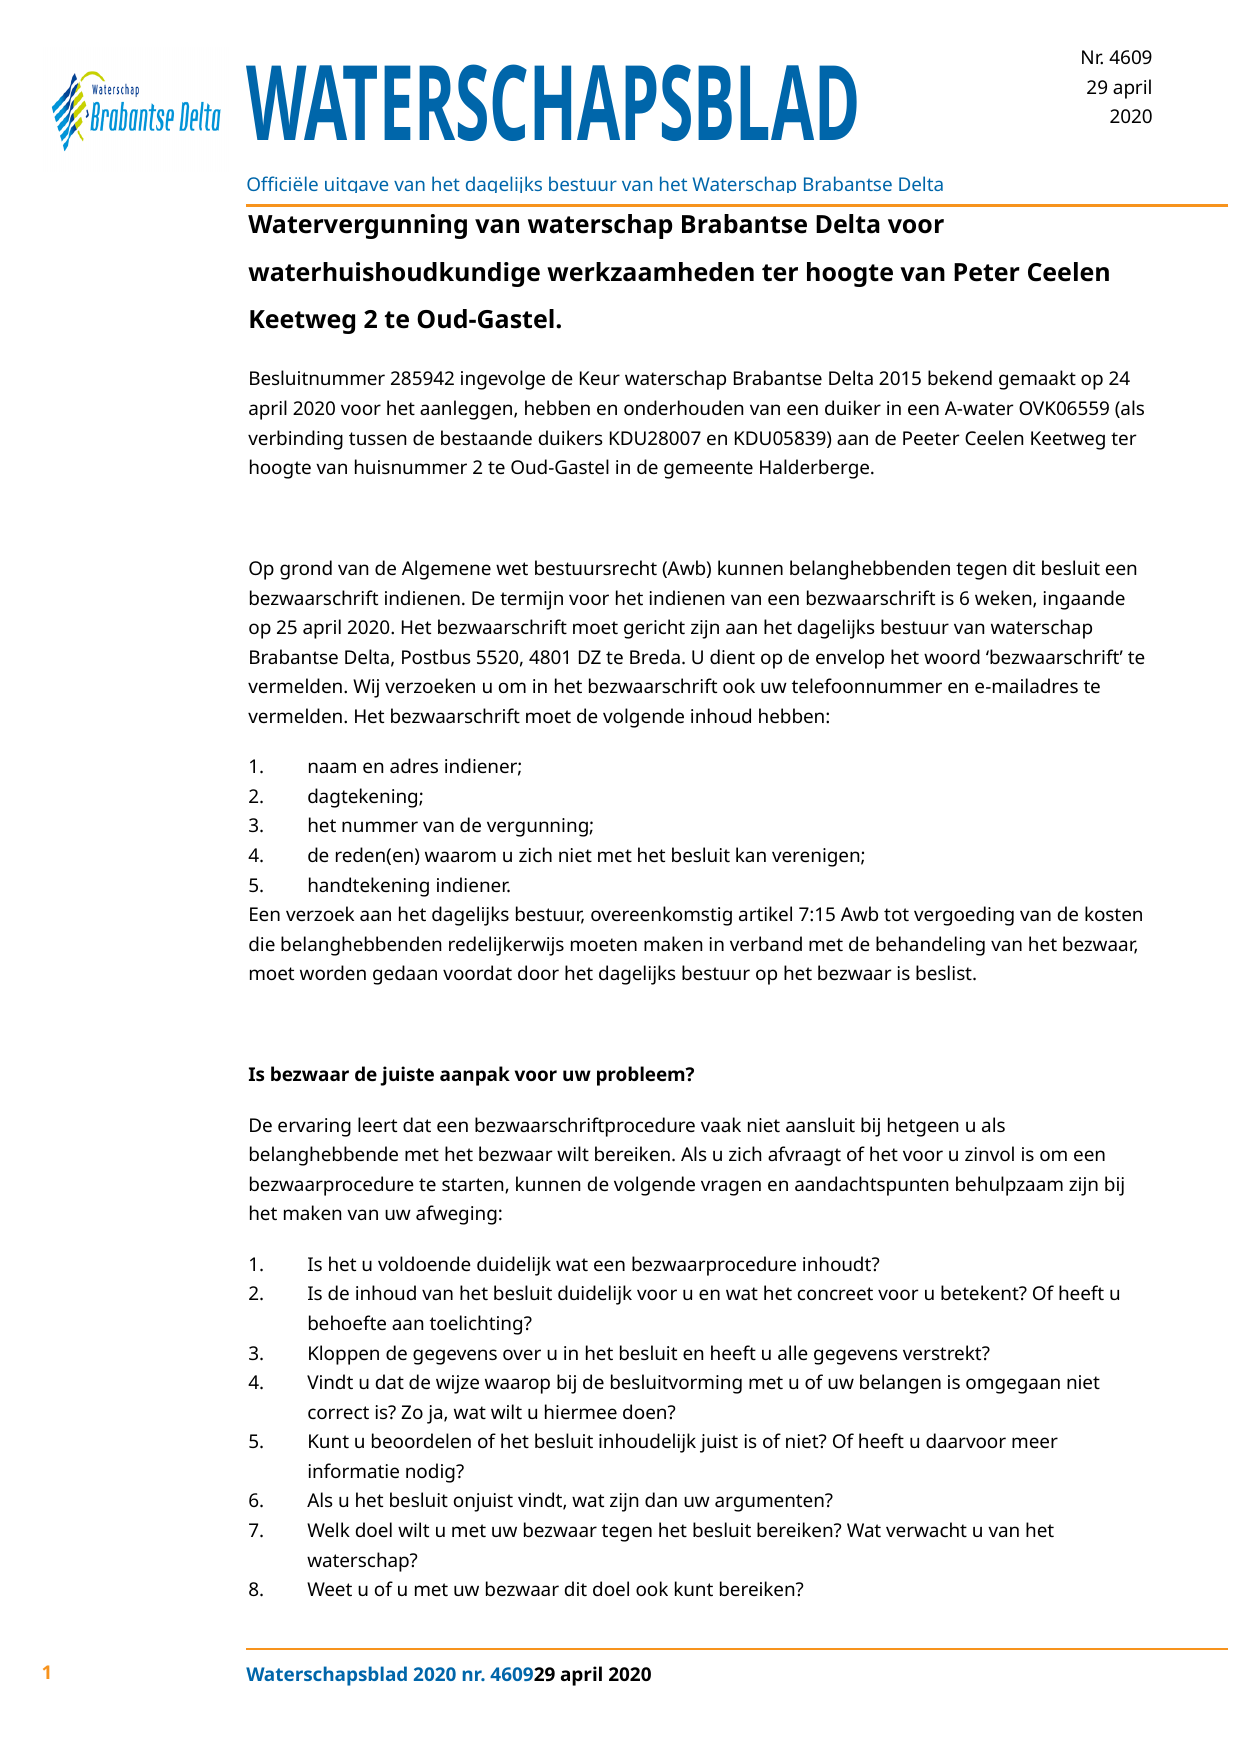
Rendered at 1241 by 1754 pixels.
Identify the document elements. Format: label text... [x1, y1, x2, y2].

list dagtekening; [248, 783, 1152, 809]
list Weet u of u met uw bezwaar dit doel ook kunt bereiken? [248, 1576, 1152, 1602]
list Kloppen de gegevens over u in het besluit en heeft u alle gegevens verstrekt? [248, 1340, 1152, 1365]
list Kunt u beoordelen of het besluit inhoudelijk juist is of niet? Of heeft u daarvoor meer informatie nodig? [248, 1428, 1152, 1484]
list Welk doel wilt u met uw bezwaar tegen het besluit bereiken? Wat verwacht u van het waterschap? [248, 1517, 1152, 1572]
list Is het u voldoende duidelijk wat een bezwaarprocedure inhoudt? [248, 1251, 1152, 1277]
text De ervaring leert dat een bezwaarschriftprocedure vaak niet aansluit bij hetgeen u als belanghebbende met het bezwaar wilt bereiken. Als u zich afvraagt of het voor u zinvol is om een bezwaarprocedure te starten, kunnen de volgende vragen en aandachtspunten behulpzaam zijn bij het maken van uw afweging: [248, 1112, 1152, 1226]
list het nummer van de vergunning; [248, 813, 1152, 838]
list Als u het besluit onjuist vindt, wat zijn dan uw argumenten? [248, 1488, 1152, 1513]
picture [41, 47, 231, 172]
text Is bezwaar de juiste aanpak voor uw probleem? [248, 1061, 1152, 1087]
text Watervergunning van waterschap Brabantse Delta voor waterhuishoudkundige werkzaamheden ter hoogte van Peter Ceelen Keetweg 2 te Oud-Gastel. [248, 207, 1152, 336]
list Is de inhoud van het besluit duidelijk voor u en wat het concreet voor u betekent? Of heeft u behoefte aan toelichting? [248, 1281, 1152, 1336]
text Op grond van de Algemene wet bestuursrecht (Awb) kunnen belanghebbenden tegen dit besluit een bezwaarschrift indienen. De termijn voor het indienen van een bezwaarschrift is 6 weken, ingaande op 25 april 2020. Het bezwaarschrift moet gericht zijn aan het dagelijks bestuur van waterschap Brabantse Delta, Postbus 5520, 4801 DZ te Breda. U dient op de envelop het woord ‘bezwaarschrift’ te vermelden. Wij verzoeken u om in het bezwaarschrift ook uw telefoonnummer en e‑mailadres te vermelden. Het bezwaarschrift moet de volgende inhoud hebben: [248, 555, 1152, 729]
list de reden(en) waarom u zich niet met het besluit kan verenigen; [248, 842, 1152, 868]
text Besluitnummer 285942 ingevolge de Keur waterschap Brabantse Delta 2015 bekend gemaakt op 24 april 2020 voor het aanleggen, hebben en onderhouden van een duiker in een A-water OVK06559 (als verbinding tussen de bestaande duikers KDU28007 en KDU05839) aan de Peeter Ceelen Keetweg ter hoogte van huisnummer 2 te Oud-Gastel in de gemeente Halderberge. [248, 366, 1152, 480]
text Een verzoek aan het dagelijks bestuur, overeenkomstig artikel 7:15 Awb tot vergoeding van de kosten die belanghebbenden redelijkerwijs moeten maken in verband met de behandeling van het bezwaar, moet worden gedaan voordat door het dagelijks bestuur op het bezwaar is beslist. [248, 901, 1152, 986]
list Vindt u dat de wijze waarop bij de besluitvorming met u of uw belangen is omgegaan niet correct is? Zo ja, wat wilt u hiermee doen? [248, 1369, 1152, 1424]
list naam en adres indiener; [248, 753, 1152, 779]
list handtekening indiener. [248, 872, 1152, 897]
